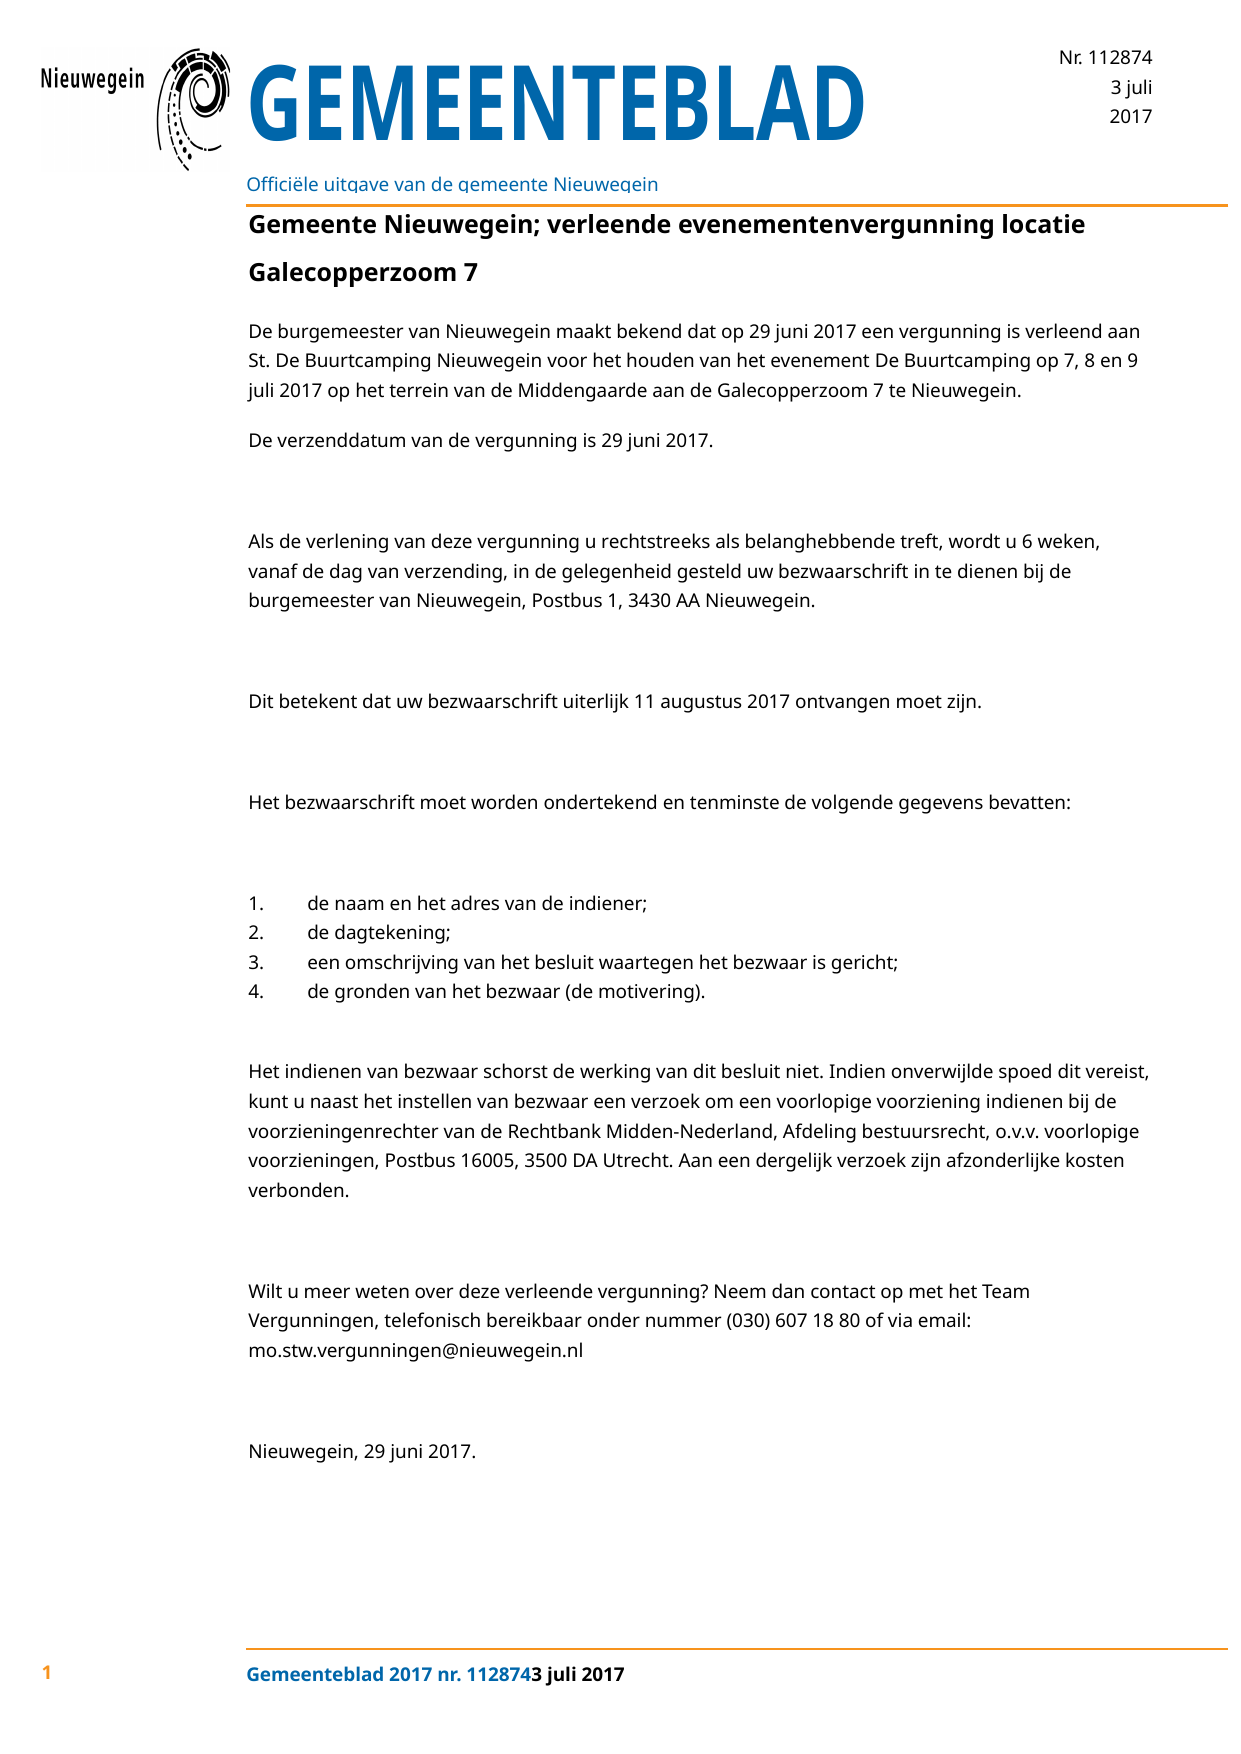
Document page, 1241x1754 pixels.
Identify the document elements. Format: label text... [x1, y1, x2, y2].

text Wilt u meer weten over deze verleende vergunning? Neem dan contact op met het Team Vergunningen, telefonisch bereikbaar onder nummer (030) 607 18 80 of via email: mo.stw.vergunningen@nieuwegein.nl [248, 1278, 1152, 1363]
list de gronden van het bezwaar (de motivering). [248, 979, 1152, 1004]
text Gemeente Nieuwegein; verleende evenementenvergunning locatie Galecopperzoom 7 [248, 207, 1152, 288]
list de naam en het adres van de indiener; [248, 890, 1152, 916]
text De burgemeester van Nieuwegein maakt bekend dat op 29 juni 2017 een vergunning is verleend aan St. De Buurtcamping Nieuwegein voor het houden van het evenement De Buurtcamping op 7, 8 en 9 juli 2017 op het terrein van de Middengaarde aan de Galecopperzoom 7 te Nieuwegein. [248, 318, 1152, 403]
text De verzenddatum van de vergunning is 29 juni 2017. [248, 427, 1152, 453]
text Het bezwaarschrift moet worden ondertekend en tenminste de volgende gegevens bevatten: [248, 789, 1152, 815]
text Als de verlening van deze vergunning u rechtstreeks als belanghebbende treft, wordt u 6 weken, vanaf de dag van verzending, in de gelegenheid gesteld uw bezwaarschrift in te dienen bij de burgemeester van Nieuwegein, Postbus 1, 3430 AA Nieuwegein. [248, 528, 1152, 613]
text Dit betekent dat uw bezwaarschrift uiterlijk 11 augustus 2017 ontvangen moet zijn. [248, 688, 1152, 714]
picture [41, 47, 231, 172]
text Nieuwegein, 29 juni 2017. [248, 1438, 1152, 1464]
list een omschrijving van het besluit waartegen het bezwaar is gericht; [248, 949, 1152, 975]
list de dagtekening; [248, 919, 1152, 945]
text Het indienen van bezwaar schorst de werking van dit besluit niet. Indien onverwijlde spoed dit vereist, kunt u naast het instellen van bezwaar een verzoek om een voorlopige voorziening indienen bij de voorzieningenrechter van de Rechtbank Midden-Nederland, Afdeling bestuursrecht, o.v.v. voorlopige voorzieningen, Postbus 16005, 3500 DA Utrecht. Aan een dergelijk verzoek zijn afzonderlijke kosten verbonden. [248, 1059, 1152, 1203]
